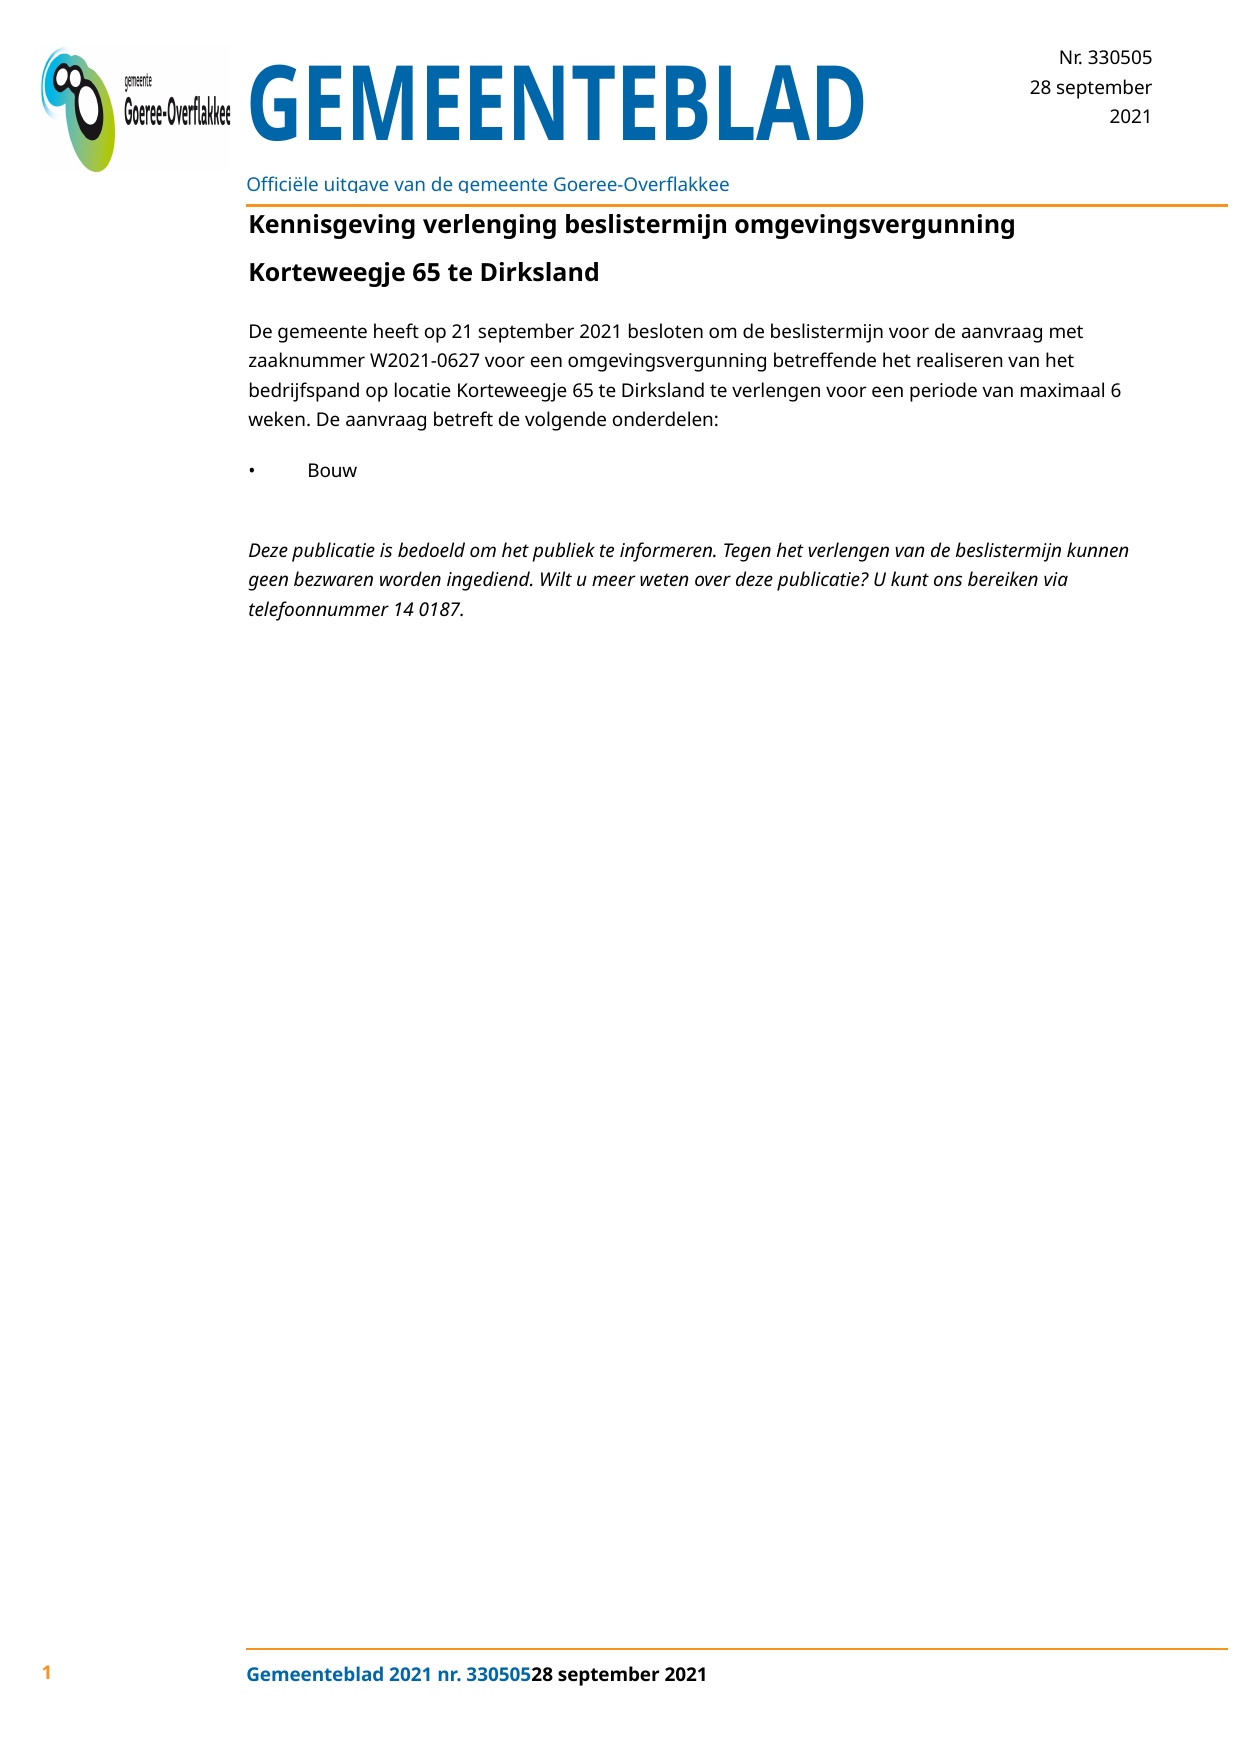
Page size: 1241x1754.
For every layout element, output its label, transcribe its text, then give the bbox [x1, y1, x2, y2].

text De gemeente heeft op 21 september 2021 besloten om de beslistermijn voor de aanvraag met zaaknummer W2021-0627 voor een omgevingsvergunning betreffende het realiseren van het bedrijfspand op locatie Korteweegje 65 te Dirksland te verlengen voor een periode van maximaal 6 weken. De aanvraag betreft de volgende onderdelen: [248, 318, 1152, 432]
text Deze publicatie is bedoeld om het publiek te informeren. Tegen het verlengen van de beslistermijn kunnen geen bezwaren worden ingediend. Wilt u meer weten over deze publicatie? U kunt ons bereiken via telefoonnummer 14 0187. [248, 537, 1152, 622]
picture [41, 47, 231, 172]
list Bouw [248, 457, 1152, 483]
text Kennisgeving verlenging beslistermijn omgevingsvergunning Korteweegje 65 te Dirksland [248, 207, 1152, 288]
